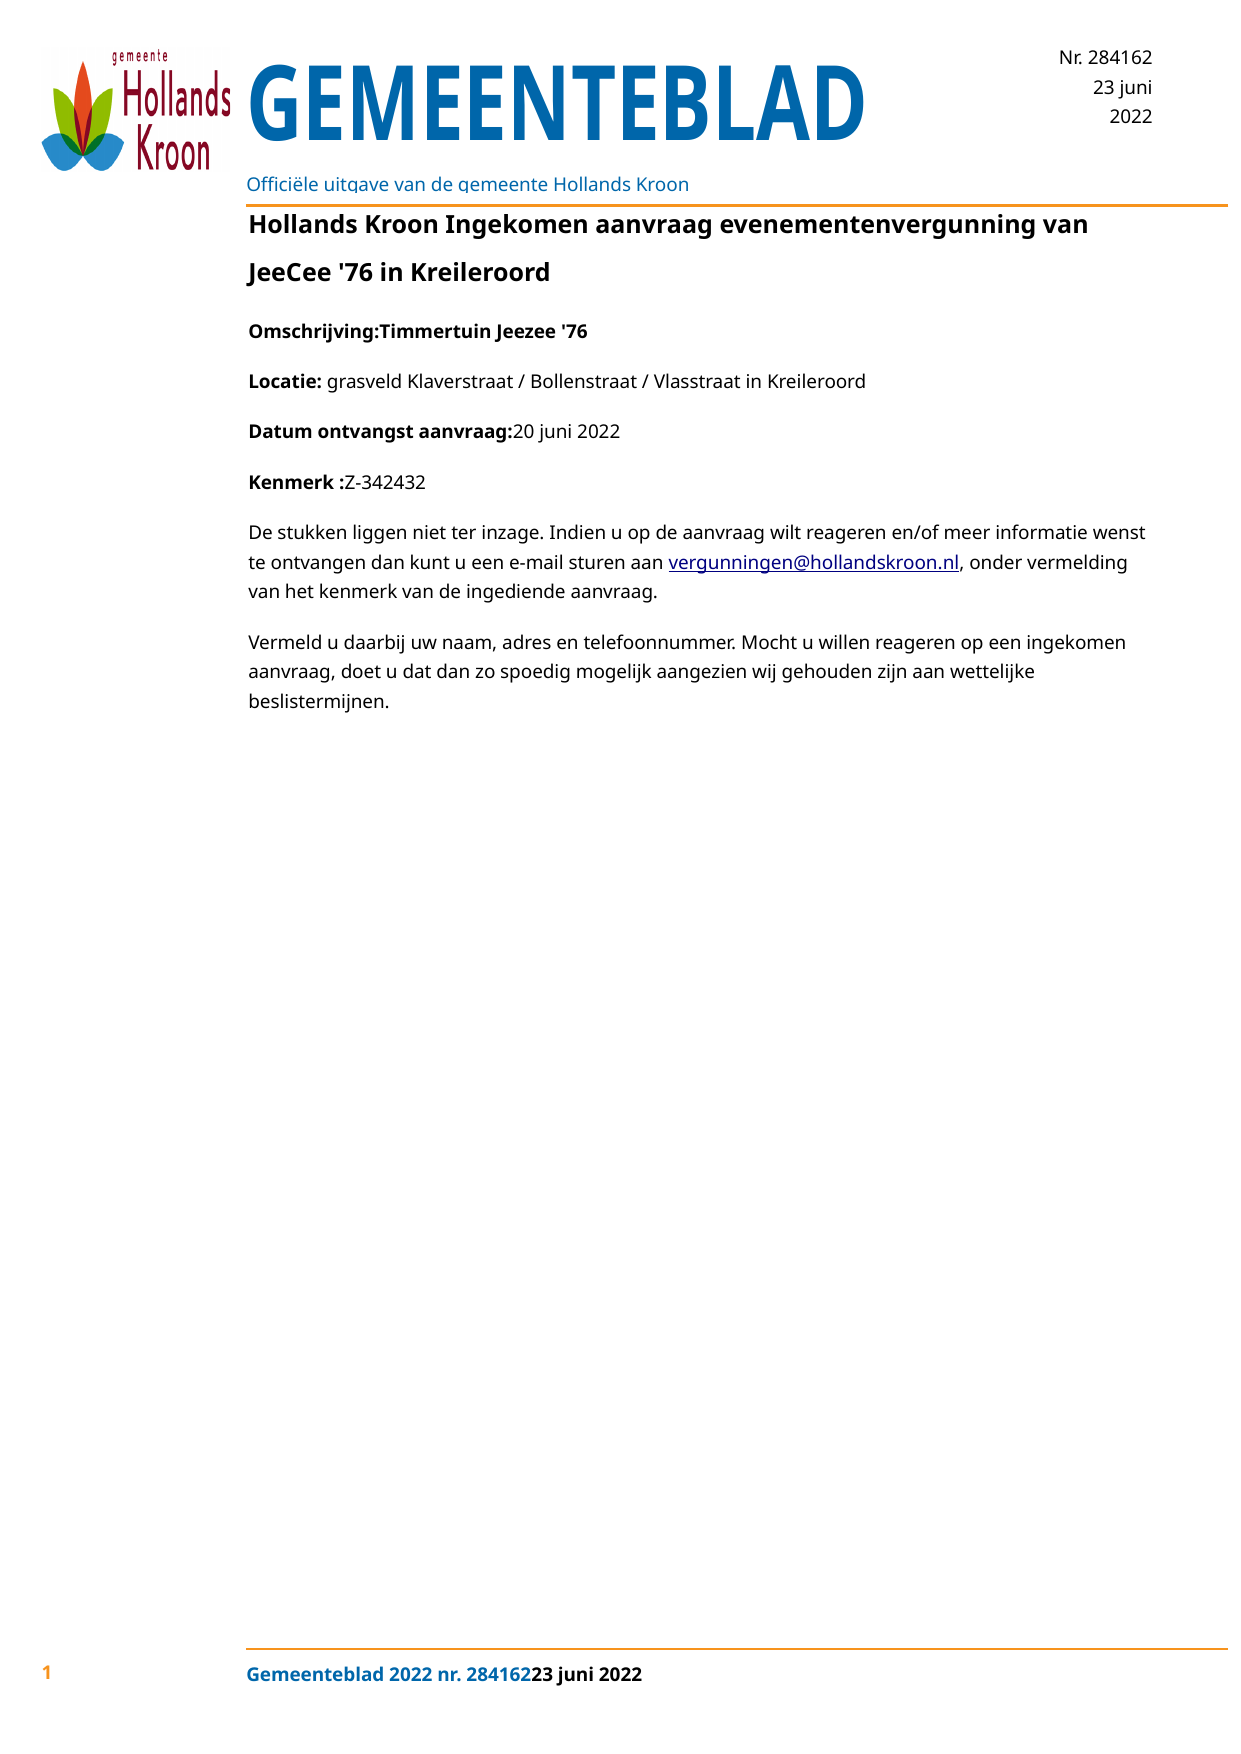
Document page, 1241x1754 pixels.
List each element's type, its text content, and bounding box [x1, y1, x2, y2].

text De stukken liggen niet ter inzage. Indien u op de aanvraag wilt reageren en/of meer informatie wenst te ontvangen dan kunt u een e-mail sturen aan vergunningen@hollandskroon.nl, onder vermelding van het kenmerk van de ingediende aanvraag. [248, 519, 1152, 604]
text Hollands Kroon Ingekomen aanvraag evenementenvergunning van JeeCee '76 in Kreileroord [248, 207, 1152, 288]
text Locatie: grasveld Klaverstraat / Bollenstraat / Vlasstraat in Kreileroord [248, 368, 1152, 394]
text Vermeld u daarbij uw naam, adres en telefoonnummer. Mocht u willen reageren op een ingekomen aanvraag, doet u dat dan zo spoedig mogelijk aangezien wij gehouden zijn aan wettelijke beslistermijnen. [248, 629, 1152, 714]
text Datum ontvangst aanvraag:20 juni 2022 [248, 419, 1152, 444]
picture [41, 47, 231, 172]
text Kenmerk :Z-342432 [248, 469, 1152, 495]
text Omschrijving:Timmertuin Jeezee '76 [248, 318, 1152, 344]
